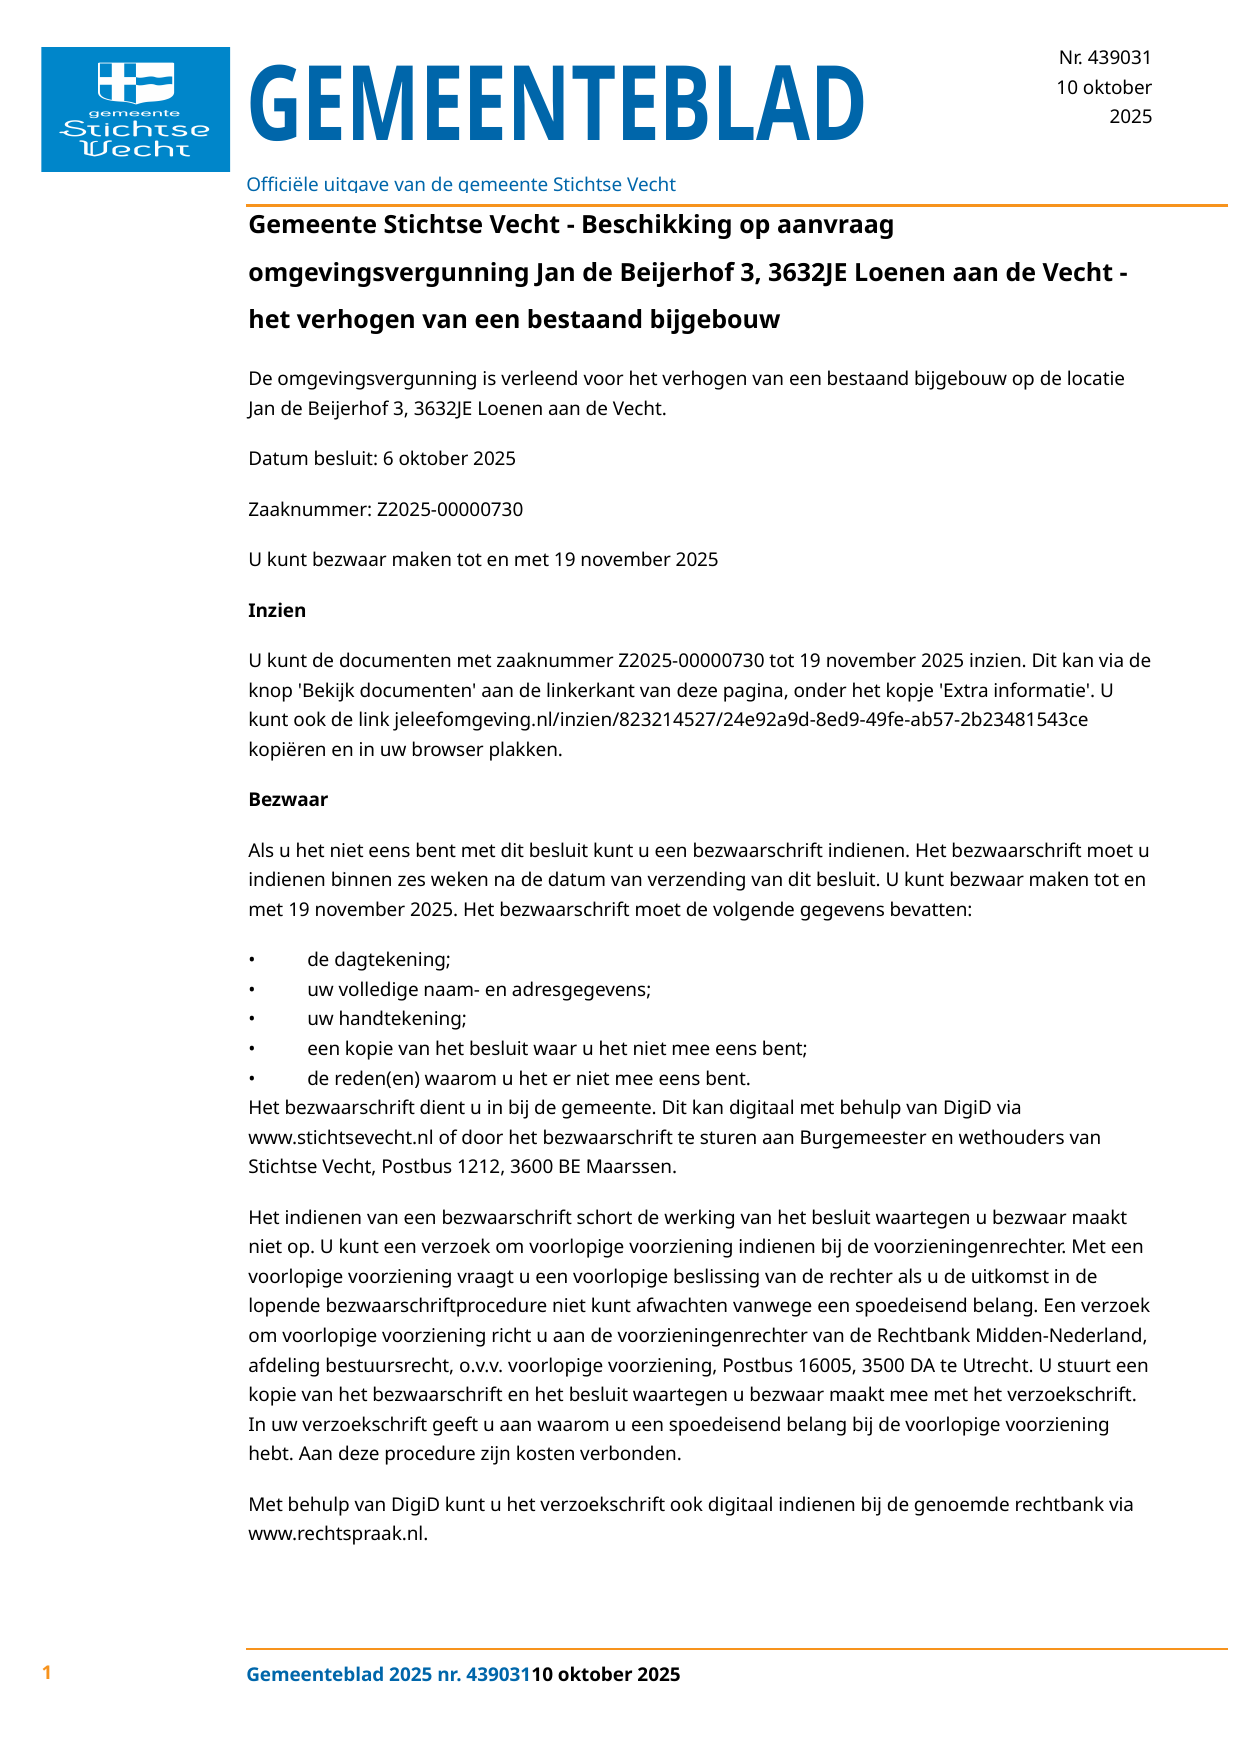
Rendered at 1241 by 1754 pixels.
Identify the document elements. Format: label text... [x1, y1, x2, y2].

text Met behulp van DigiD kunt u het verzoekschrift ook digitaal indienen bij de genoemde rechtbank via www.rechtspraak.nl. [248, 1491, 1152, 1546]
text Het indienen van een bezwaarschrift schort de werking van het besluit waartegen u bezwaar maakt niet op. U kunt een verzoek om voorlopige voorziening indienen bij de voorzieningenrechter. Met een voorlopige voorziening vraagt u een voorlopige beslissing van de rechter als u de uitkomst in de lopende bezwaarschriftprocedure niet kunt afwachten vanwege een spoedeisend belang. Een verzoek om voorlopige voorziening richt u aan de voorzieningenrechter van de Rechtbank Midden-Nederland, afdeling bestuursrecht, o.v.v. voorlopige voorziening, Postbus 16005, 3500 DA te Utrecht. U stuurt een kopie van het bezwaarschrift en het besluit waartegen u bezwaar maakt mee met het verzoekschrift. In uw verzoekschrift geeft u aan waarom u een spoedeisend belang bij de voorlopige voorziening hebt. Aan deze procedure zijn kosten verbonden. [248, 1204, 1152, 1466]
picture [137, 63, 174, 103]
text Als u het niet eens bent met dit besluit kunt u een bezwaarschrift indienen. Het bezwaarschrift moet u indienen binnen zes weken na de datum van verzending van dit besluit. U kunt bezwaar maken tot en met 19 november 2025. Het bezwaarschrift moet de volgende gegevens bevatten: [248, 837, 1152, 922]
text De omgevingsvergunning is verleend voor het verhogen van een bestaand bijgebouw op de locatie Jan de Beijerhof 3, 3632JE Loenen aan de Vecht. [248, 366, 1152, 421]
text Het bezwaarschrift dient u in bij de gemeente. Dit kan digitaal met behulp van DigiD via www.stichtsevecht.nl of door het bezwaarschrift te sturen aan Burgemeester en wethouders van Stichtse Vecht, Postbus 1212, 3600 BE Maarssen. [248, 1094, 1152, 1179]
list de dagtekening; [248, 946, 1152, 972]
text Inzien [248, 597, 1152, 622]
text Bezwaar [248, 786, 1152, 812]
text U kunt bezwaar maken tot en met 19 november 2025 [248, 546, 1152, 572]
picture [99, 63, 135, 101]
text Datum besluit: 6 oktober 2025 [248, 446, 1152, 471]
list uw volledige naam- en adresgegevens; [248, 976, 1152, 1002]
list een kopie van het besluit waar u het niet mee eens bent; [248, 1035, 1152, 1061]
text Gemeente Stichtse Vecht - Beschikking op aanvraag omgevingsvergunning Jan de Beijerhof 3, 3632JE Loenen aan de Vecht - het verhogen van een bestaand bijgebouw [248, 207, 1152, 336]
text Zaaknummer: Z2025-00000730 [248, 496, 1152, 522]
list uw handtekening; [248, 1006, 1152, 1031]
text U kunt de documenten met zaaknummer Z2025-00000730 tot 19 november 2025 inzien. Dit kan via de knop 'Bekijk documenten' aan de linkerkant van deze pagina, onder het kopje 'Extra informatie'. U kunt ook de link jeleefomgeving.nl/inzien/823214527/24e92a9d-8ed9-49fe-ab57-2b23481543ce kopiëren en in uw browser plakken. [248, 647, 1152, 762]
list de reden(en) waarom u het er niet mee eens bent. [248, 1065, 1152, 1090]
